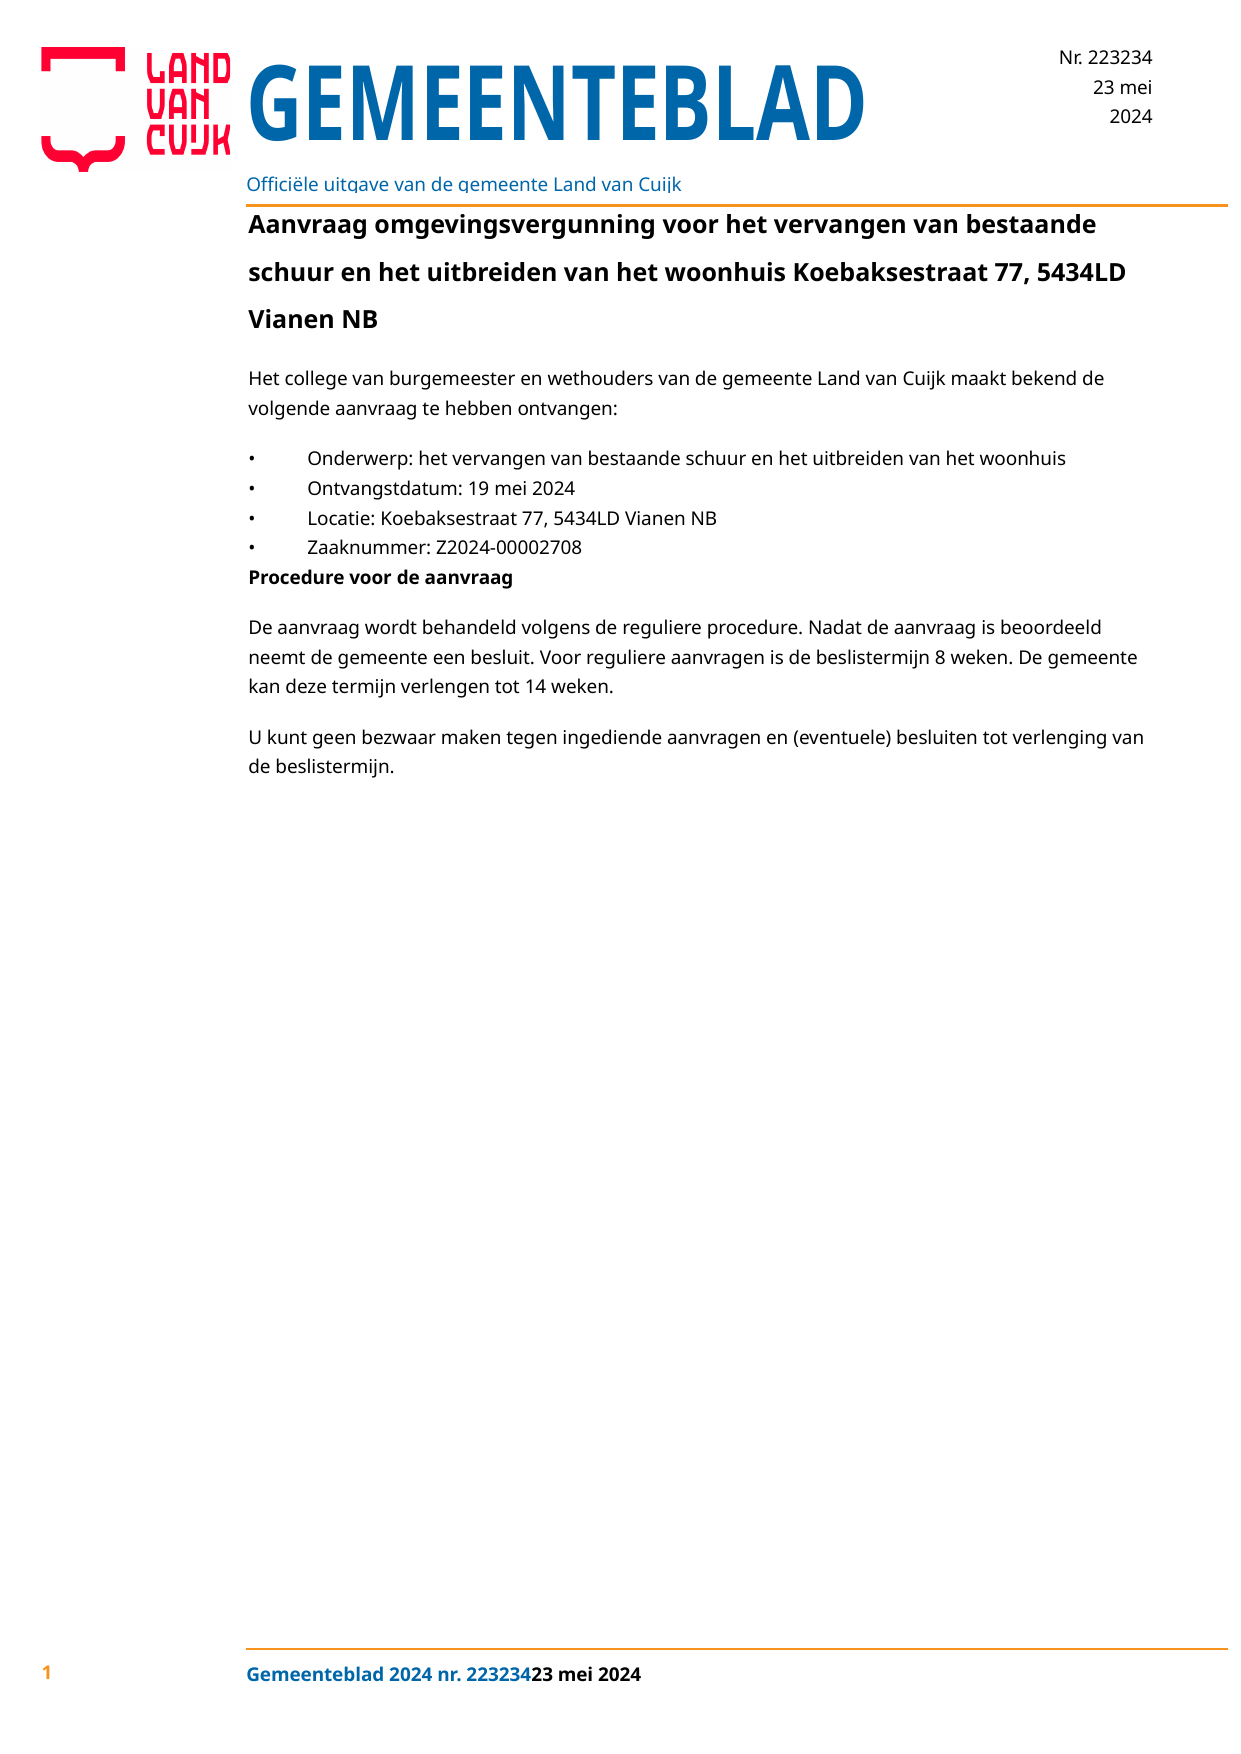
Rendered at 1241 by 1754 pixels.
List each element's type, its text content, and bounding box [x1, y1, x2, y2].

text De aanvraag wordt behandeld volgens de reguliere procedure. Nadat de aanvraag is beoordeeld neemt de gemeente een besluit. Voor reguliere aanvragen is de beslistermijn 8 weken. De gemeente kan deze termijn verlengen tot 14 weken. [248, 614, 1152, 699]
text U kunt geen bezwaar maken tegen ingediende aanvragen en (eventuele) besluiten tot verlenging van de beslistermijn. [248, 724, 1152, 779]
list Zaaknummer: Z2024-00002708 [248, 534, 1152, 560]
text Het college van burgemeester en wethouders van de gemeente Land van Cuijk maakt bekend de volgende aanvraag te hebben ontvangen: [248, 366, 1152, 421]
list Ontvangstdatum: 19 mei 2024 [248, 475, 1152, 501]
text Aanvraag omgevingsvergunning voor het vervangen van bestaande schuur en het uitbreiden van het woonhuis Koebaksestraat 77, 5434LD Vianen NB [248, 207, 1152, 336]
list Onderwerp: het vervangen van bestaande schuur en het uitbreiden van het woonhuis [248, 446, 1152, 471]
list Locatie: Koebaksestraat 77, 5434LD Vianen NB [248, 505, 1152, 530]
text Procedure voor de aanvraag [248, 564, 1152, 589]
picture [41, 47, 231, 172]
